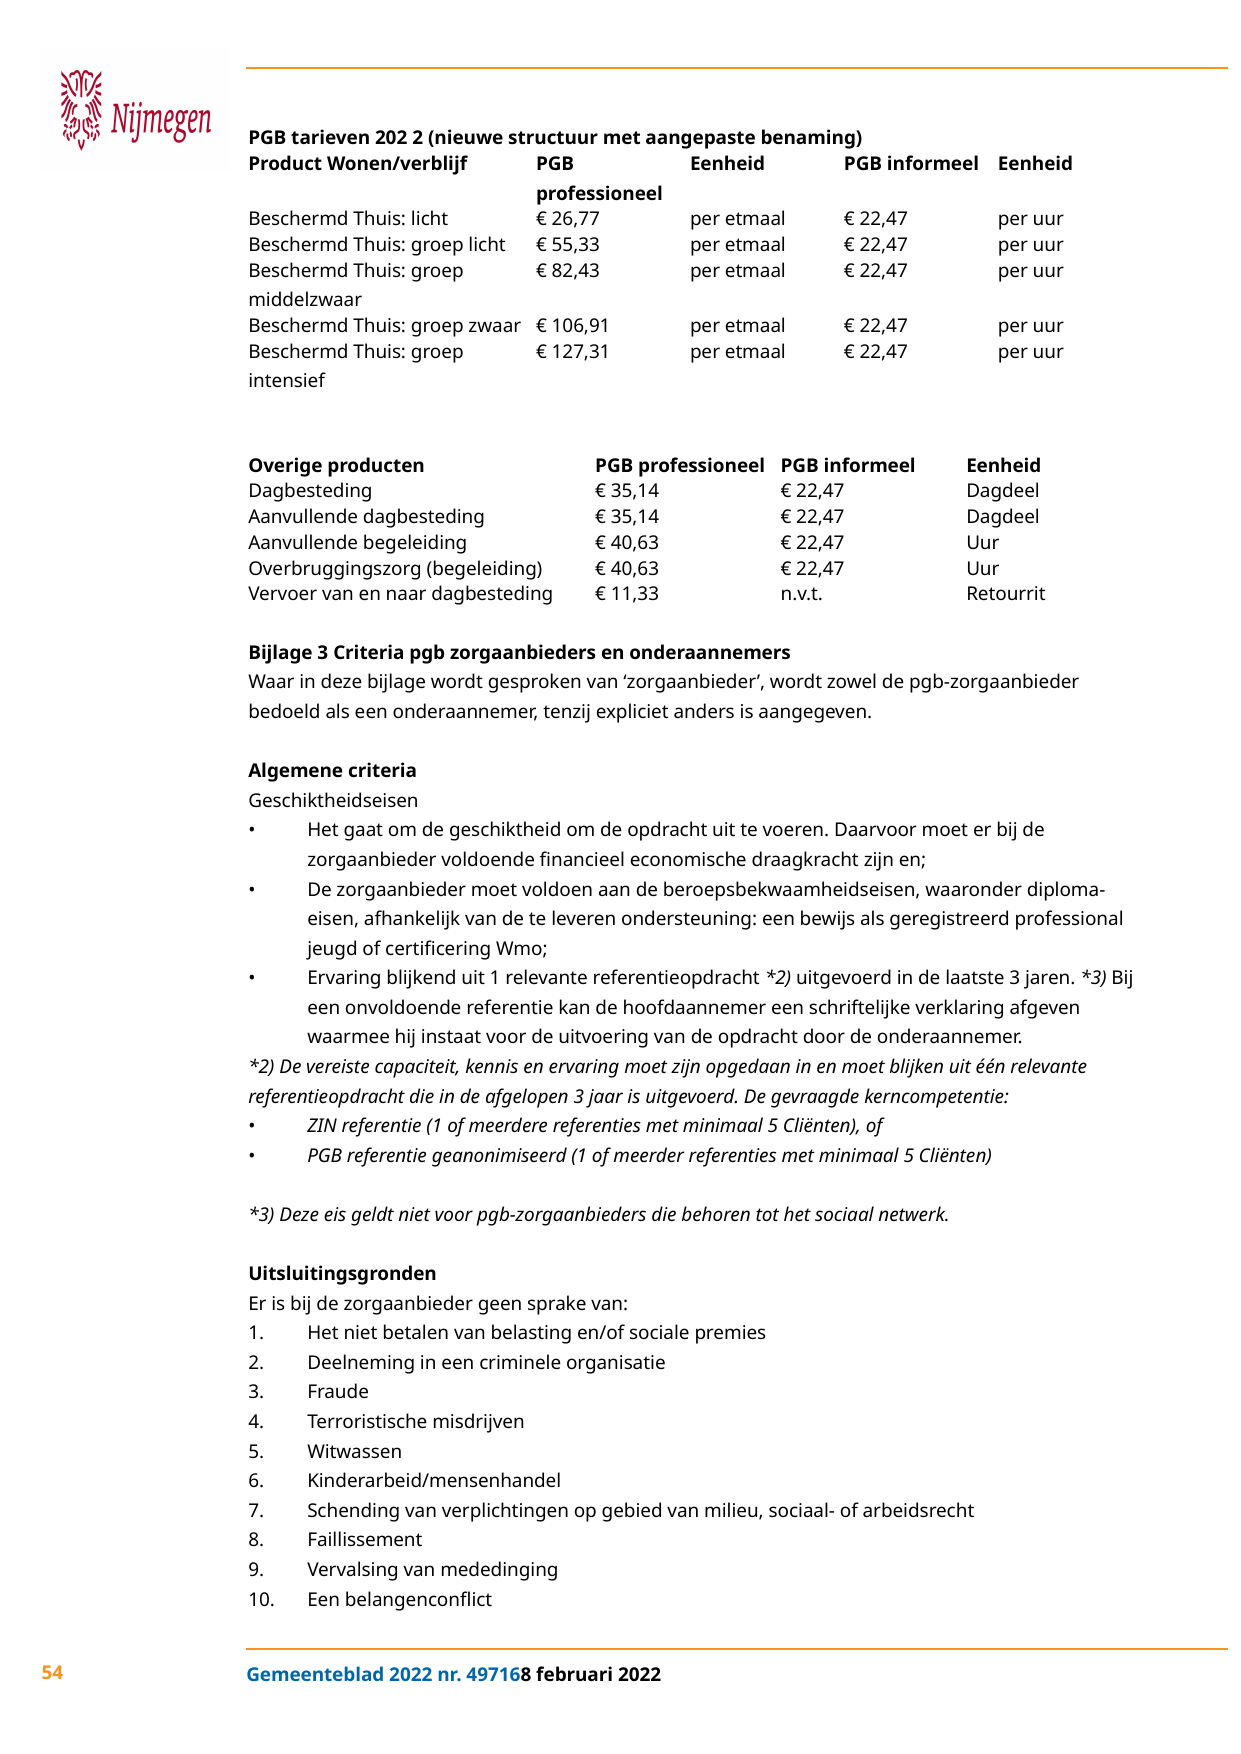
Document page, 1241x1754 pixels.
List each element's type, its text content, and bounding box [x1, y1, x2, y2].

list Faillissement [248, 1527, 1152, 1552]
table_cell € 22,47 [780, 504, 966, 529]
table_cell per etmaal [690, 206, 844, 231]
list Terroristische misdrijven [248, 1408, 1152, 1434]
table_header PGB professioneel [595, 452, 780, 478]
list Vervalsing van mededinging [248, 1556, 1152, 1582]
list Het gaat om de geschiktheid om de opdracht uit te voeren. Daarvoor moet er bij de zorgaanbieder voldoende financieel economische draagkracht zijn en; [248, 817, 1152, 872]
table_cell per etmaal [690, 338, 844, 393]
table_cell per uur [998, 257, 1152, 312]
list Schending van verplichtingen op gebied van milieu, sociaal- of arbeidsrecht [248, 1497, 1152, 1523]
table_cell € 82,43 [536, 257, 690, 312]
table_cell Overbruggingszorg (begeleiding) [248, 555, 595, 581]
list Kinderarbeid/mensenhandel [248, 1467, 1152, 1493]
table_cell n.v.t. [780, 581, 966, 606]
list Het niet betalen van belasting en/of sociale premies [248, 1319, 1152, 1345]
table_cell Eenheid [690, 150, 844, 206]
table_cell Aanvullende dagbesteding [248, 504, 595, 529]
table_cell € 11,33 [595, 581, 780, 606]
list PGB referentie geanonimiseerd (1 of meerder referenties met minimaal 5 Cliënten) [248, 1142, 1152, 1168]
table_cell € 22,47 [844, 312, 998, 338]
table_cell € 35,14 [595, 478, 780, 503]
text *2) De vereiste capaciteit, kennis en ervaring moet zijn opgedaan in en moet blijken uit één relevante referentieopdracht die in de afgelopen 3 jaar is uitgevoerd. De gevraagde kerncompetentie: [248, 1053, 1152, 1109]
picture [41, 47, 231, 172]
table_cell € 127,31 [536, 338, 690, 393]
table_cell Beschermd Thuis: groep middelzwaar [248, 257, 536, 312]
text Algemene criteria [248, 757, 1152, 783]
table_cell Beschermd Thuis: groep intensief [248, 338, 536, 393]
table_cell € 106,91 [536, 312, 690, 338]
table_cell per uur [998, 206, 1152, 231]
table_cell € 22,47 [844, 338, 998, 393]
text Geschiktheidseisen [248, 787, 1152, 813]
table_cell Beschermd Thuis: groep licht [248, 231, 536, 257]
table_cell € 22,47 [780, 529, 966, 555]
list ZIN referentie (1 of meerdere referenties met minimaal 5 Cliënten), of [248, 1112, 1152, 1138]
table_cell PGB professioneel [536, 150, 690, 206]
table_cell Dagdeel [966, 504, 1152, 529]
table_cell € 40,63 [595, 529, 780, 555]
table_cell Dagbesteding [248, 478, 595, 503]
table_cell per uur [998, 231, 1152, 257]
table_cell per etmaal [690, 312, 844, 338]
table_header Overige producten [248, 452, 595, 478]
table_header Eenheid [966, 452, 1152, 478]
table_header PGB informeel [780, 452, 966, 478]
table_cell Uur [966, 555, 1152, 581]
table_cell € 22,47 [780, 478, 966, 503]
table_cell Retourrit [966, 581, 1152, 606]
table_cell Eenheid [998, 150, 1152, 206]
table_cell Vervoer van en naar dagbesteding [248, 581, 595, 606]
table_cell € 22,47 [844, 257, 998, 312]
table_cell € 26,77 [536, 206, 690, 231]
table_cell Aanvullende begeleiding [248, 529, 595, 555]
list Deelneming in een criminele organisatie [248, 1349, 1152, 1375]
table_cell Product Wonen/verblijf [248, 150, 536, 206]
list Witwassen [248, 1438, 1152, 1464]
table_cell per uur [998, 312, 1152, 338]
table_cell per etmaal [690, 257, 844, 312]
table_cell € 35,14 [595, 504, 780, 529]
table_cell € 22,47 [780, 555, 966, 581]
table_cell per etmaal [690, 231, 844, 257]
table_cell € 55,33 [536, 231, 690, 257]
list Fraude [248, 1379, 1152, 1404]
table_cell € 22,47 [844, 206, 998, 231]
list Ervaring blijkend uit 1 relevante referentieopdracht *2) uitgevoerd in de laatste 3 jaren. *3) Bij een onvoldoende referentie kan de hoofdaannemer een schriftelijke verklaring afgeven waarmee hij instaat voor de uitvoering van de opdracht door de onderaannemer. [248, 964, 1152, 1049]
table_cell PGB informeel [844, 150, 998, 206]
list De zorgaanbieder moet voldoen aan de beroepsbekwaamheidseisen, waaronder diploma-eisen, afhankelijk van de te leveren ondersteuning: een bewijs als geregistreerd professional jeugd of certificering Wmo; [248, 876, 1152, 961]
table_cell [248, 393, 1152, 419]
text Bijlage 3 Criteria pgb zorgaanbieders en onderaannemers [248, 639, 1152, 665]
table_cell € 40,63 [595, 555, 780, 581]
table_cell per uur [998, 338, 1152, 393]
text Er is bij de zorgaanbieder geen sprake van: [248, 1290, 1152, 1316]
table_cell Beschermd Thuis: licht [248, 206, 536, 231]
text *3) Deze eis geldt niet voor pgb-zorgaanbieders die behoren tot het sociaal netwerk. [248, 1201, 1152, 1227]
text Waar in deze bijlage wordt gesproken van ‘zorgaanbieder’, wordt zowel de pgb-zorgaanbieder bedoeld als een onderaannemer, tenzij expliciet anders is aangegeven. [248, 669, 1152, 724]
table_cell Dagdeel [966, 478, 1152, 503]
table_cell Beschermd Thuis: groep zwaar [248, 312, 536, 338]
text Uitsluitingsgronden [248, 1260, 1152, 1286]
table_header PGB tarieven 202 2 (nieuwe structuur met aangepaste benaming) [248, 125, 1152, 150]
table_cell Uur [966, 529, 1152, 555]
table_cell € 22,47 [844, 231, 998, 257]
list Een belangenconflict [248, 1586, 1152, 1612]
